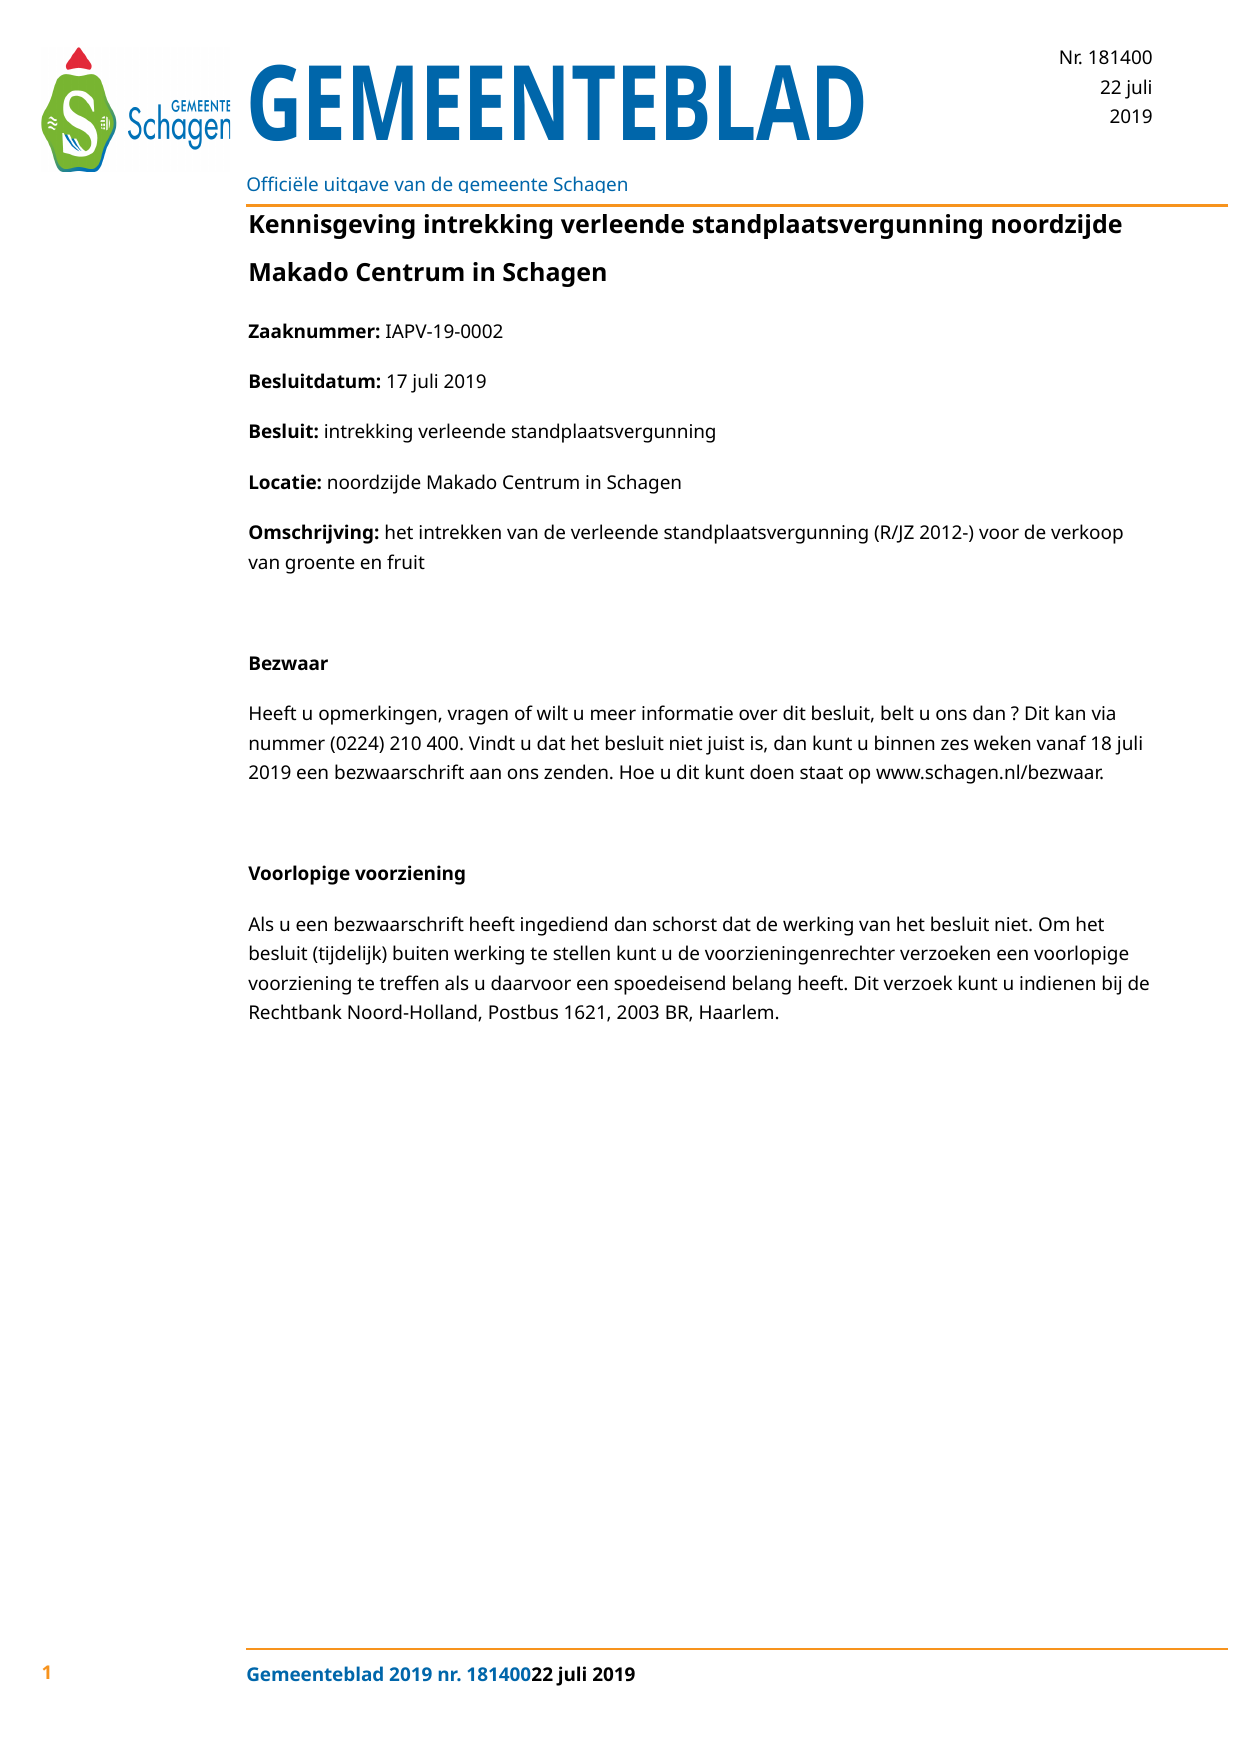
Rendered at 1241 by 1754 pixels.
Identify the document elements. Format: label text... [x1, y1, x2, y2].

picture [41, 47, 231, 172]
text Voorlopige voorziening [248, 860, 1152, 886]
text Kennisgeving intrekking verleende standplaatsvergunning noordzijde Makado Centrum in Schagen [248, 207, 1152, 288]
text Omschrijving: het intrekken van de verleende standplaatsvergunning (R/JZ 2012-) voor de verkoop van groente en fruit [248, 519, 1152, 575]
text Als u een bezwaarschrift heeft ingediend dan schorst dat de werking van het besluit niet. Om het besluit (tijdelijk) buiten werking te stellen kunt u de voorzieningenrechter verzoeken een voorlopige voorziening te treffen als u daarvoor een spoedeisend belang heeft. Dit verzoek kunt u indienen bij de Rechtbank Noord-Holland, Postbus 1621, 2003 BR, Haarlem. [248, 911, 1152, 1025]
text Besluitdatum: 17 juli 2019 [248, 368, 1152, 394]
text Bezwaar [248, 650, 1152, 676]
text Heeft u opmerkingen, vragen of wilt u meer informatie over dit besluit, belt u ons dan ? Dit kan via nummer (0224) 210 400. Vindt u dat het besluit niet juist is, dan kunt u binnen zes weken vanaf 18 juli 2019 een bezwaarschrift aan ons zenden. Hoe u dit kunt doen staat op www.schagen.nl/bezwaar. [248, 700, 1152, 785]
text Besluit: intrekking verleende standplaatsvergunning [248, 419, 1152, 444]
text Locatie: noordzijde Makado Centrum in Schagen [248, 469, 1152, 495]
text Zaaknummer: IAPV-19-0002 [248, 318, 1152, 344]
